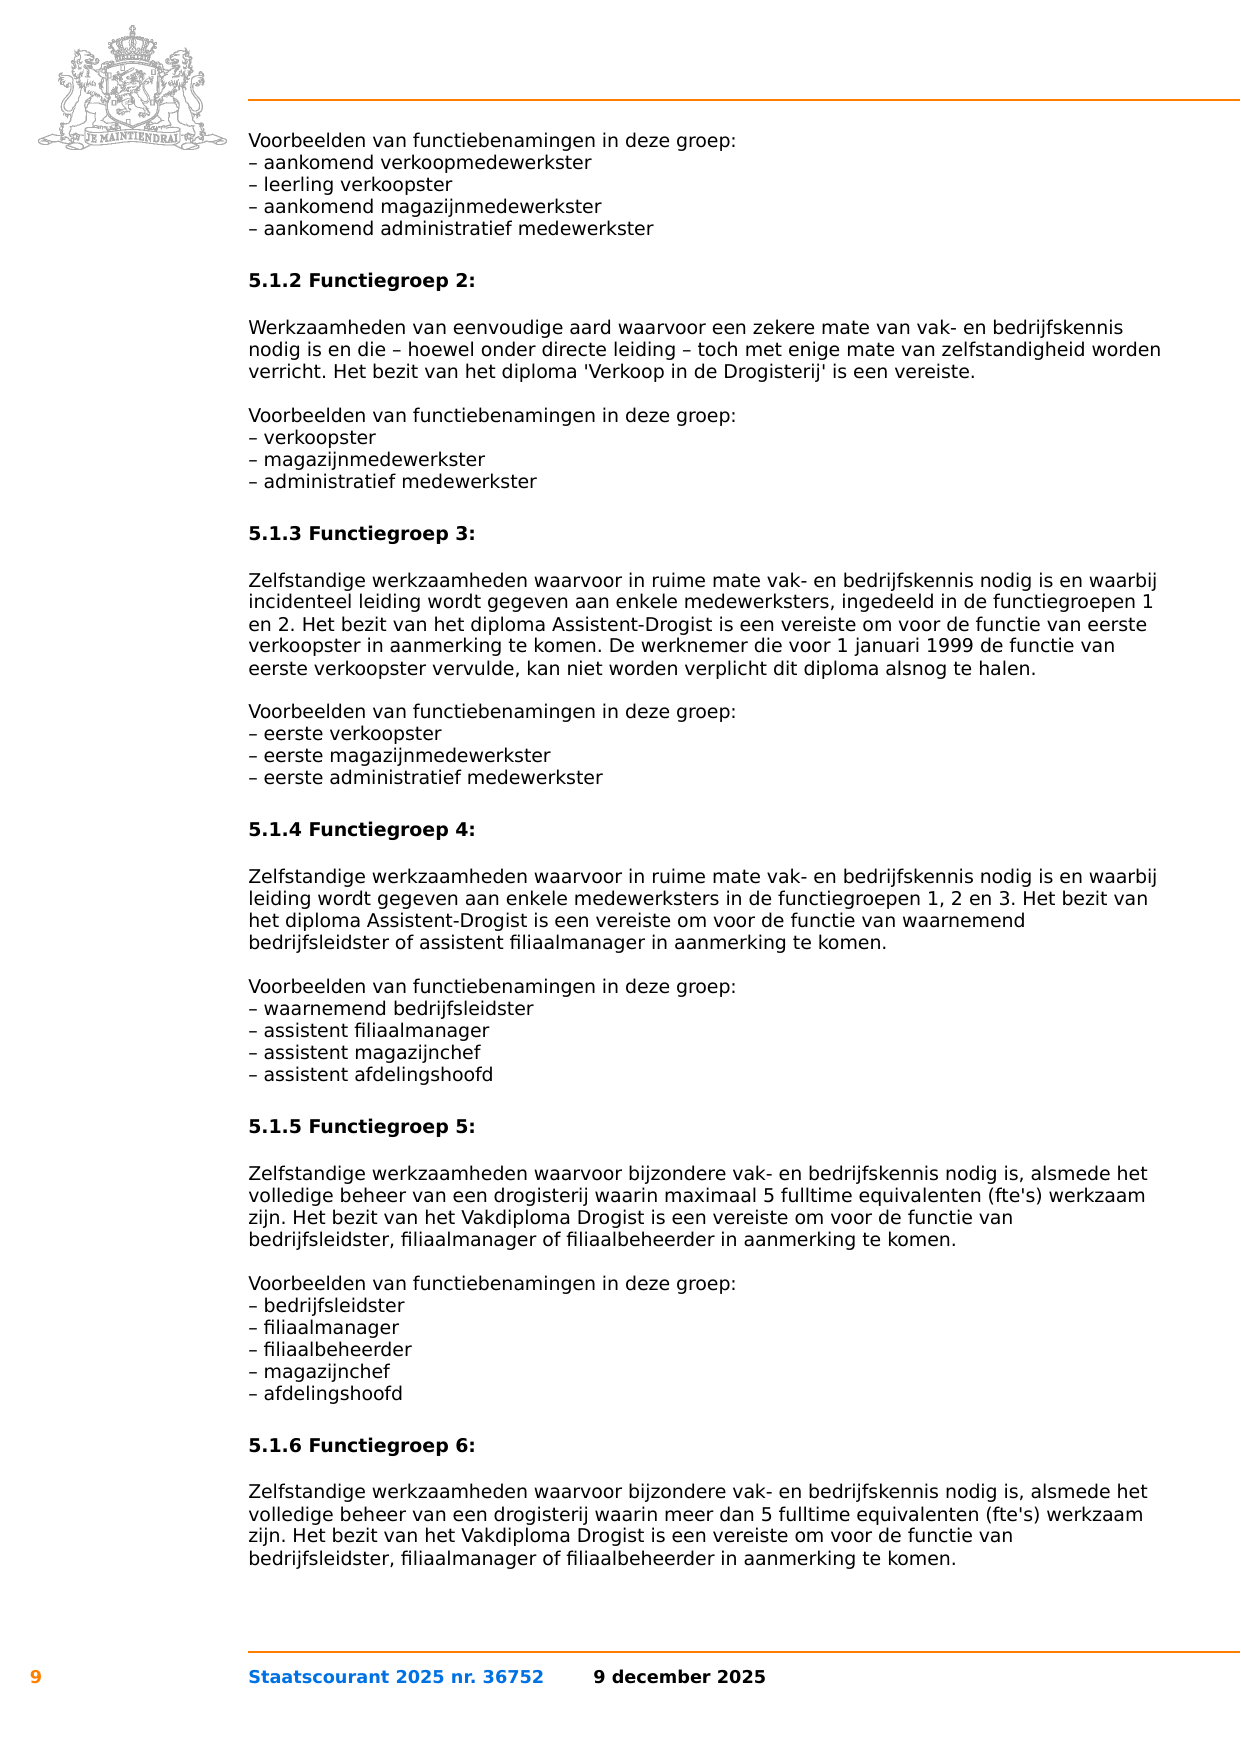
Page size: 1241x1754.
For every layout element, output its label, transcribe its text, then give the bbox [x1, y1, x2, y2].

text – filiaalbeheerder [248, 1338, 1163, 1361]
text – eerste magazijnmedewerkster [248, 745, 1163, 767]
text – magazijnmedewerkster [248, 448, 1163, 471]
text – verkoopster [248, 427, 1163, 448]
text Zelfstandige werkzaamheden waarvoor in ruime mate vak- en bedrijfskennis nodig is en waarbij incidenteel leiding wordt gegeven aan enkele medewerksters, ingedeeld in de functiegroepen 1 en 2. Het bezit van het diploma Assistent-Drogist is een vereiste om voor de functie van eerste verkoopster in aanmerking te komen. De werknemer die voor 1 januari 1999 de functie van eerste verkoopster vervulde, kan niet worden verplicht dit diploma alsnog te halen. [248, 569, 1163, 679]
subtitle 5.1.3 Functiegroep 3: [248, 522, 1163, 544]
text – aankomend magazijnmedewerkster [248, 196, 1163, 218]
text Zelfstandige werkzaamheden waarvoor in ruime mate vak- en bedrijfskennis nodig is en waarbij leiding wordt gegeven aan enkele medewerksters in de functiegroepen 1, 2 en 3. Het bezit van het diploma Assistent-Drogist is een vereiste om voor de functie van waarnemend bedrijfsleidster of assistent filiaalmanager in aanmerking te komen. [248, 866, 1163, 954]
text – eerste administratief medewerkster [248, 767, 1163, 789]
text – afdelingshoofd [248, 1382, 1163, 1404]
text Zelfstandige werkzaamheden waarvoor bijzondere vak- en bedrijfskennis nodig is, alsmede het volledige beheer van een drogisterij waarin maximaal 5 fulltime equivalenten (fte's) werkzaam zijn. Het bezit van het Vakdiploma Drogist is een vereiste om voor de functie van bedrijfsleidster, filiaalmanager of filiaalbeheerder in aanmerking te komen. [248, 1163, 1163, 1251]
text – waarnemend bedrijfsleidster [248, 998, 1163, 1020]
text – assistent filiaalmanager [248, 1020, 1163, 1042]
subtitle 5.1.6 Functiegroep 6: [248, 1434, 1163, 1456]
text – bedrijfsleidster [248, 1294, 1163, 1317]
text Voorbeelden van functiebenamingen in deze groep: [248, 1273, 1163, 1294]
text Voorbeelden van functiebenamingen in deze groep: [248, 130, 1163, 152]
text – administratief medewerkster [248, 471, 1163, 492]
text Zelfstandige werkzaamheden waarvoor bijzondere vak- en bedrijfskennis nodig is, alsmede het volledige beheer van een drogisterij waarin meer dan 5 fulltime equivalenten (fte's) werkzaam zijn. Het bezit van het Vakdiploma Drogist is een vereiste om voor de functie van bedrijfsleidster, filiaalmanager of filiaalbeheerder in aanmerking te komen. [248, 1481, 1163, 1569]
subtitle 5.1.2 Functiegroep 2: [248, 270, 1163, 292]
text – filiaalmanager [248, 1317, 1163, 1338]
text – assistent magazijnchef [248, 1042, 1163, 1064]
picture [38, 25, 227, 150]
text – eerste verkoopster [248, 723, 1163, 745]
text – aankomend verkoopmedewerkster [248, 152, 1163, 174]
text – leerling verkoopster [248, 174, 1163, 196]
subtitle 5.1.4 Functiegroep 4: [248, 819, 1163, 841]
text Werkzaamheden van eenvoudige aard waarvoor een zekere mate van vak- en bedrijfskennis nodig is en die – hoewel onder directe leiding – toch met enige mate van zelfstandigheid worden verricht. Het bezit van het diploma 'Verkoop in de Drogisterij' is een vereiste. [248, 317, 1163, 383]
text Voorbeelden van functiebenamingen in deze groep: [248, 701, 1163, 723]
text Voorbeelden van functiebenamingen in deze groep: [248, 404, 1163, 427]
text Voorbeelden van functiebenamingen in deze groep: [248, 976, 1163, 998]
subtitle 5.1.5 Functiegroep 5: [248, 1116, 1163, 1138]
text – aankomend administratief medewerkster [248, 218, 1163, 240]
text – magazijnchef [248, 1361, 1163, 1382]
text – assistent afdelingshoofd [248, 1064, 1163, 1086]
